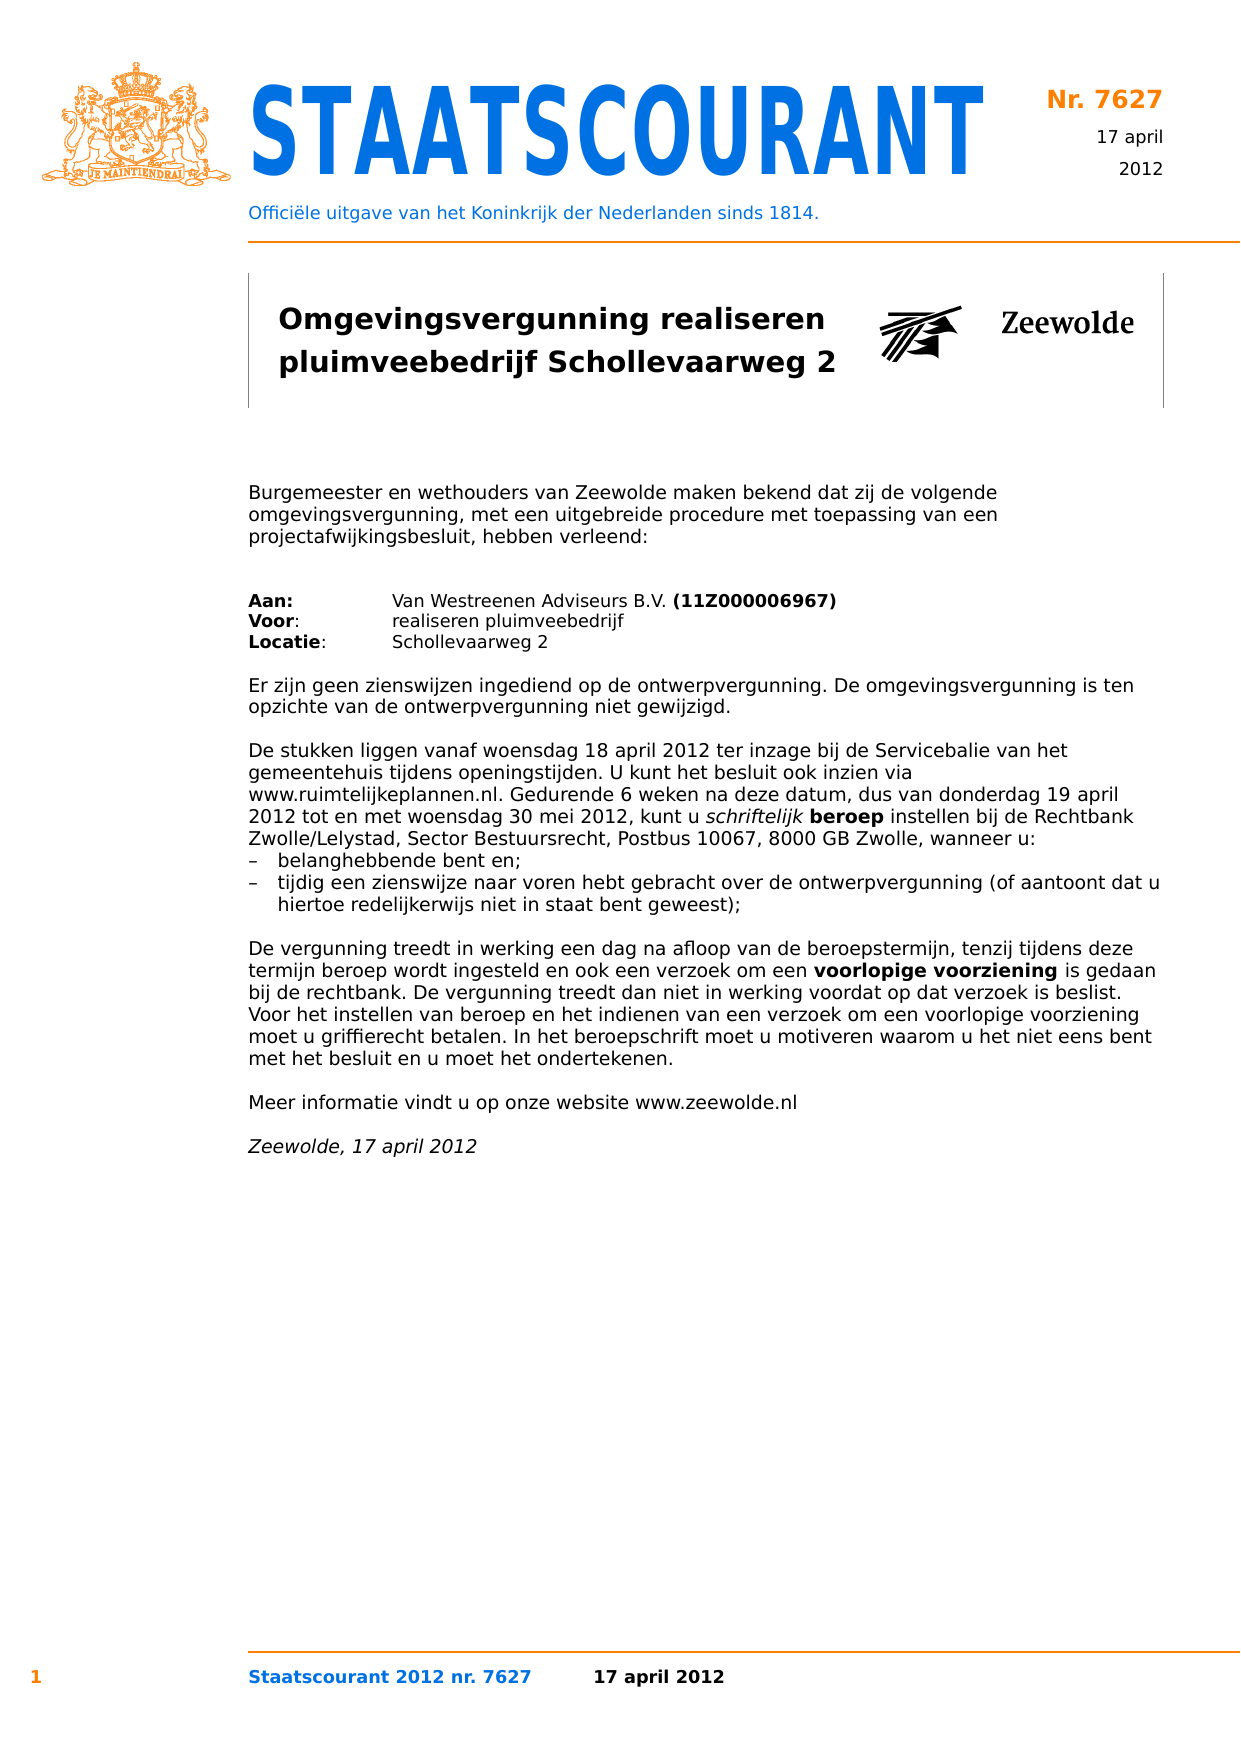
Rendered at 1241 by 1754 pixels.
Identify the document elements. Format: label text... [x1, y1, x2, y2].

table_header [248, 570, 386, 591]
picture [879, 302, 1134, 362]
table_cell Locatie: [248, 632, 386, 653]
subtitle Omgevingsvergunning realiseren pluimveebedrijf Schollevaarweg 2 [249, 273, 1163, 408]
text De stukken liggen vanaf woensdag 18 april 2012 ter inzage bij de Servicebalie van het gemeentehuis tijdens openingstijden. U kunt het besluit ook inzien via www.ruimtelijkeplannen.nl. Gedurende 6 weken na deze datum, dus van donderdag 19 april 2012 tot en met woensdag 30 mei 2012, kunt u schriftelijk beroep instellen bij de Rechtbank Zwolle/Lelystad, Sector Bestuursrecht, Postbus 10067, 8000 GB Zwolle, wanneer u: [248, 740, 1163, 850]
table_cell Schollevaarweg 2 [386, 632, 1163, 653]
text De vergunning treedt in werking een dag na afloop van de beroepstermijn, tenzij tijdens deze termijn beroep wordt ingesteld en ook een verzoek om een voorlopige voorziening is gedaan bij de rechtbank. De vergunning treedt dan niet in werking voordat op dat verzoek is beslist. Voor het instellen van beroep en het indienen van een verzoek om een voorlopige voorziening moet u griffierecht betalen. In het beroepschrift moet u motiveren waarom u het niet eens bent met het besluit en u moet het ondertekenen. [248, 938, 1163, 1070]
table_cell Officiële uitgave van het Koninkrijk der Nederlanden sinds 1814. [248, 203, 1240, 241]
table_cell Van Westreenen Adviseurs B.V. (11Z000006967) [386, 591, 1163, 611]
text Zeewolde, 17 april 2012 [248, 1136, 1163, 1158]
text Er zijn geen zienswijzen ingediend op de ontwerpvergunning. De omgevingsvergunning is ten opzichte van de ontwerpvergunning niet gewijzigd. [248, 674, 1163, 718]
text Burgemeester en wethouders van Zeewolde maken bekend dat zij de volgende omgevingsvergunning, met een uitgebreide procedure met toepassing van een projectafwijkingsbesluit, hebben verleend: [248, 482, 1163, 548]
table_cell Aan: [248, 591, 386, 611]
table_header [386, 570, 1163, 591]
table_header STAATSCOURANT [248, 62, 998, 203]
text Meer informatie vindt u op onze website www.zeewolde.nl [248, 1092, 1163, 1114]
table_cell 2012 [998, 153, 1240, 203]
table_cell Voor: [248, 611, 386, 632]
table_header [25, 62, 248, 241]
picture [41, 62, 231, 186]
text – belanghebbende bent en; [248, 850, 1163, 872]
table_header Nr. 7627 [998, 62, 1240, 121]
table_cell 17 april [998, 121, 1240, 153]
table_cell realiseren pluimveebedrijf [386, 611, 1163, 632]
text – tijdig een zienswijze naar voren hebt gebracht over de ontwerpvergunning (of aantoont dat u hiertoe redelijkerwijs niet in staat bent geweest); [248, 872, 1163, 916]
